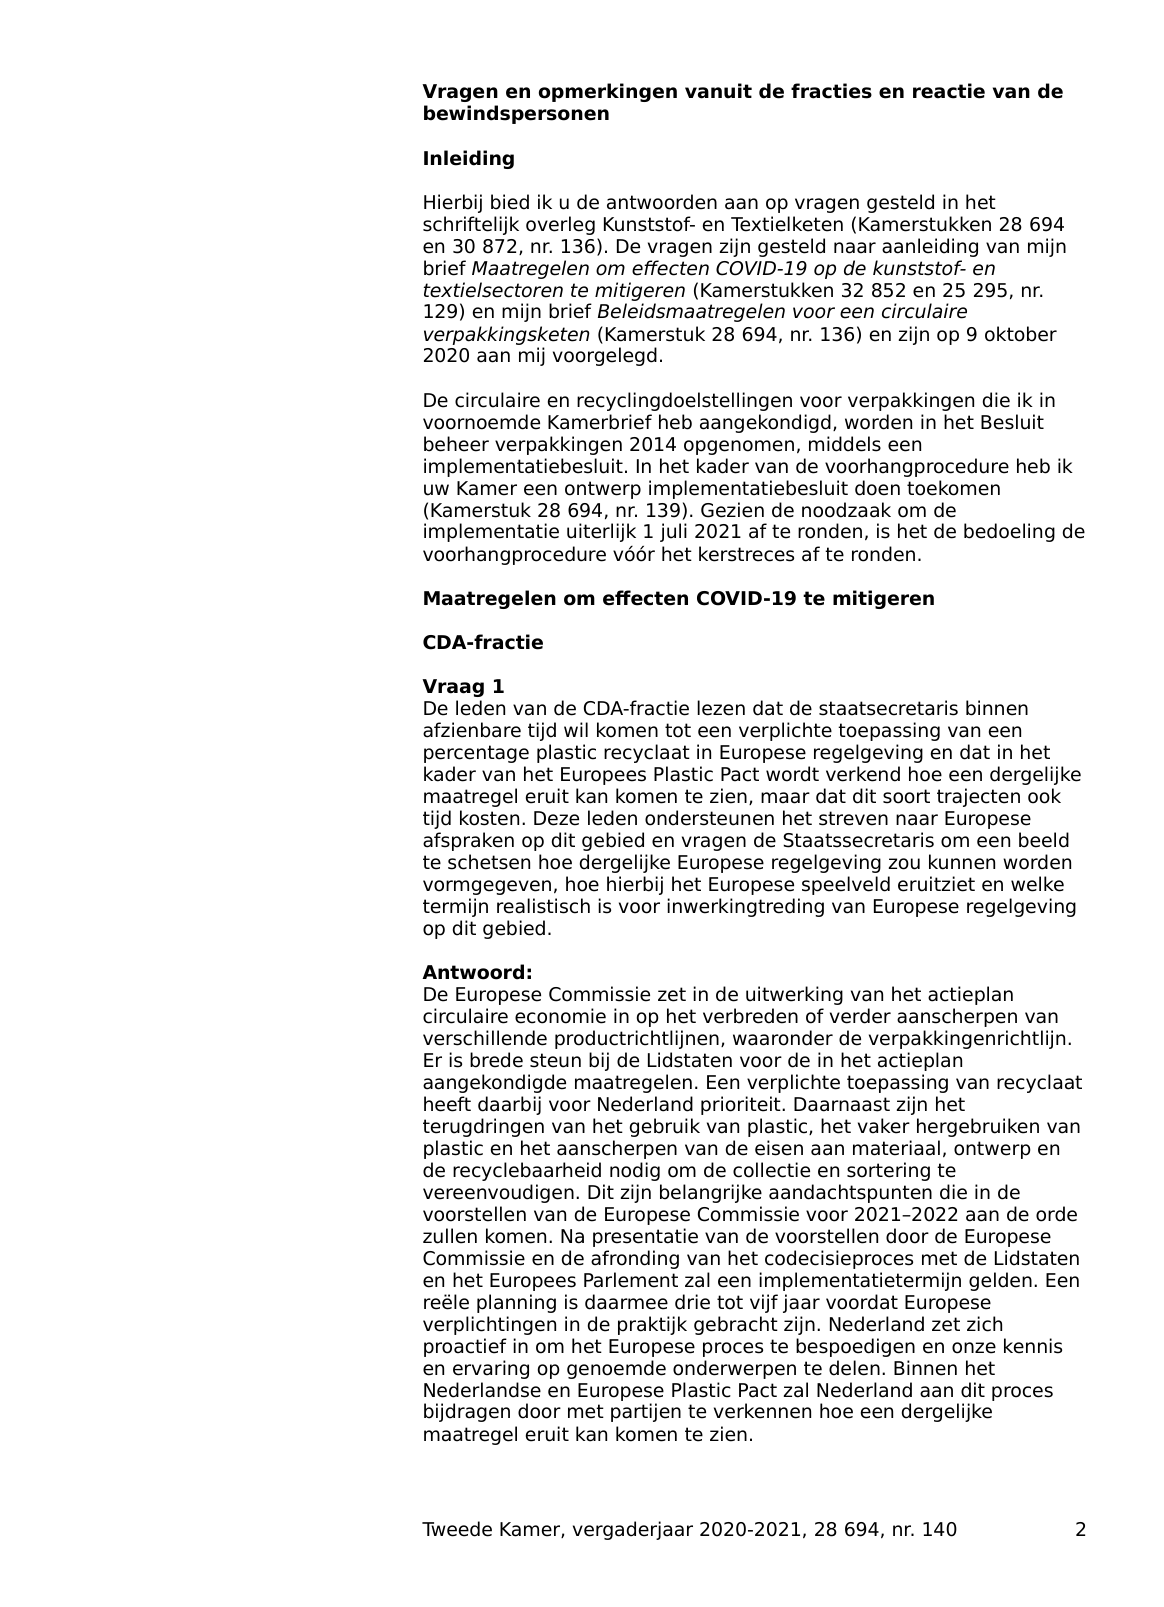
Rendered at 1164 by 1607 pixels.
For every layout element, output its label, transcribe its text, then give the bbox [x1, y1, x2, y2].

text Antwoord: [422, 962, 1087, 984]
text Hierbij bied ik u de antwoorden aan op vragen gesteld in het schriftelijk overleg Kunststof- en Textielketen (Kamerstukken 28 694 en 30 872, nr. 136). De vragen zijn gesteld naar aanleiding van mijn brief Maatregelen om effecten COVID-19 op de kunststof- en textielsectoren te mitigeren (Kamerstukken 32 852 en 25 295, nr. 129) en mijn brief Beleidsmaatregelen voor een circulaire verpakkingsketen (Kamerstuk 28 694, nr. 136) en zijn op 9 oktober 2020 aan mij voorgelegd. [422, 192, 1087, 367]
subtitle Vragen en opmerkingen vanuit de fracties en reactie van de bewindspersonen [422, 81, 1087, 125]
subtitle Maatregelen om effecten COVID-19 te mitigeren [422, 588, 1087, 609]
text De circulaire en recyclingdoelstellingen voor verpakkingen die ik in voornoemde Kamerbrief heb aangekondigd, worden in het Besluit beheer verpakkingen 2014 opgenomen, middels een implementatiebesluit. In het kader van de voorhangprocedure heb ik uw Kamer een ontwerp implementatiebesluit doen toekomen (Kamerstuk 28 694, nr. 139). Gezien de noodzaak om de implementatie uiterlijk 1 juli 2021 af te ronden, is het de bedoeling de voorhangprocedure vóór het kerstreces af te ronden. [422, 389, 1087, 565]
text De leden van de CDA-fractie lezen dat de staatsecretaris binnen afzienbare tijd wil komen tot een verplichte toepassing van een percentage plastic recyclaat in Europese regelgeving en dat in het kader van het Europees Plastic Pact wordt verkend hoe een dergelijke maatregel eruit kan komen te zien, maar dat dit soort trajecten ook tijd kosten. Deze leden ondersteunen het streven naar Europese afspraken op dit gebied en vragen de Staatssecretaris om een beeld te schetsen hoe dergelijke Europese regelgeving zou kunnen worden vormgegeven, hoe hierbij het Europese speelveld eruitziet en welke termijn realistisch is voor inwerkingtreding van Europese regelgeving op dit gebied. [422, 698, 1087, 940]
text De Europese Commissie zet in de uitwerking van het actieplan circulaire economie in op het verbreden of verder aanscherpen van verschillende productrichtlijnen, waaronder de verpakkingenrichtlijn. Er is brede steun bij de Lidstaten voor de in het actieplan aangekondigde maatregelen. Een verplichte toepassing van recyclaat heeft daarbij voor Nederland prioriteit. Daarnaast zijn het terugdringen van het gebruik van plastic, het vaker hergebruiken van plastic en het aanscherpen van de eisen aan materiaal, ontwerp en de recyclebaarheid nodig om de collectie en sortering te vereenvoudigen. Dit zijn belangrijke aandachtspunten die in de voorstellen van de Europese Commissie voor 2021–2022 aan de orde zullen komen. Na presentatie van de voorstellen door de Europese Commissie en de afronding van het codecisieproces met de Lidstaten en het Europees Parlement zal een implementatietermijn gelden. Een reële planning is daarmee drie tot vijf jaar voordat Europese verplichtingen in de praktijk gebracht zijn. Nederland zet zich proactief in om het Europese proces te bespoedigen en onze kennis en ervaring op genoemde onderwerpen te delen. Binnen het Nederlandse en Europese Plastic Pact zal Nederland aan dit proces bijdragen door met partijen te verkennen hoe een dergelijke maatregel eruit kan komen te zien. [422, 984, 1087, 1445]
text Vraag 1 [422, 676, 1087, 698]
subtitle Inleiding [422, 147, 1087, 169]
subtitle CDA-fractie [422, 632, 1087, 654]
